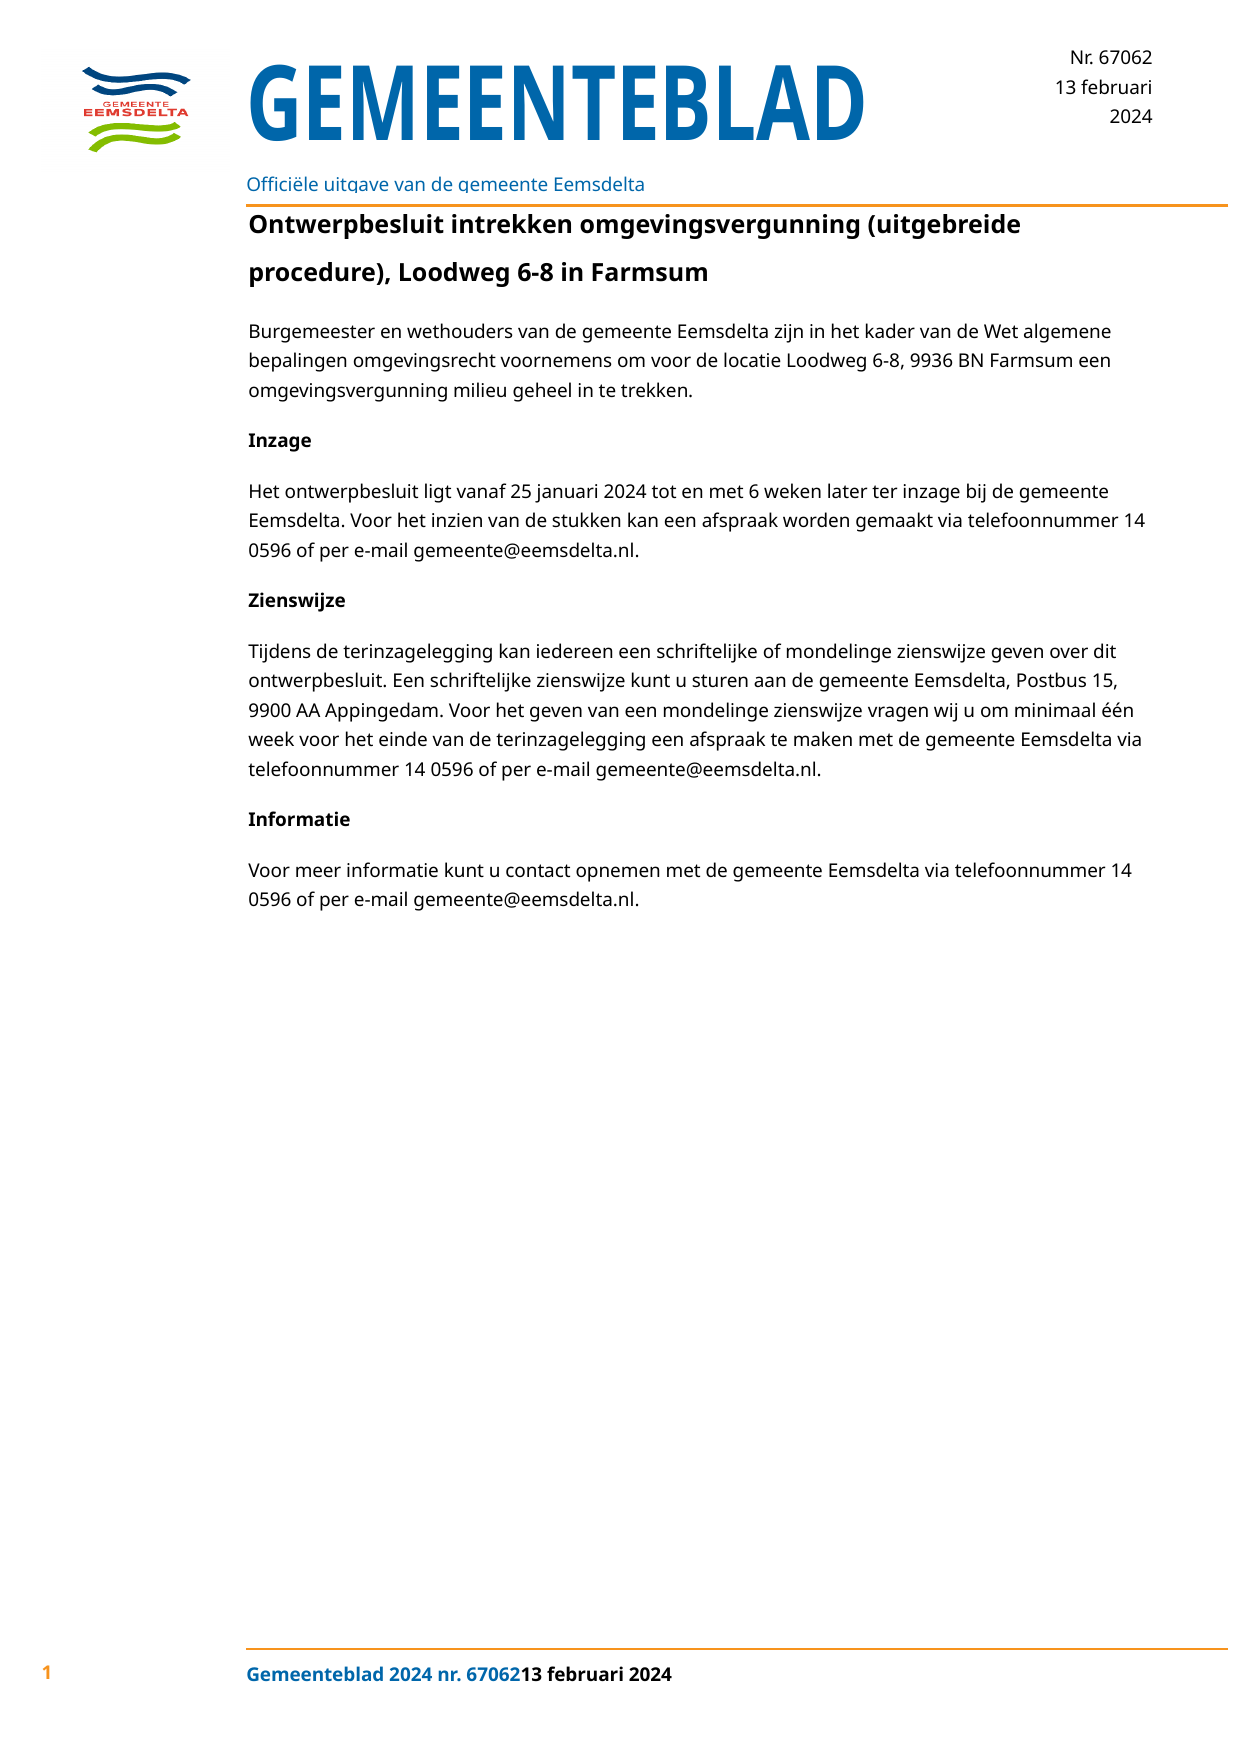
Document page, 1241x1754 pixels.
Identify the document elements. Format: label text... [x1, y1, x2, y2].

text Tijdens de terinzagelegging kan iedereen een schriftelijke of mondelinge zienswijze geven over dit ontwerpbesluit. Een schriftelijke zienswijze kunt u sturen aan de gemeente Eemsdelta, Postbus 15, 9900 AA Appingedam. Voor het geven van een mondelinge zienswijze vragen wij u om minimaal één week voor het einde van de terinzagelegging een afspraak te maken met de gemeente Eemsdelta via telefoonnummer 14 0596 of per e-mail gemeente@eemsdelta.nl. [248, 638, 1152, 782]
text Informatie [248, 807, 1152, 832]
text Voor meer informatie kunt u contact opnemen met de gemeente Eemsdelta via telefoonnummer 14 0596 of per e-mail gemeente@eemsdelta.nl. [248, 857, 1152, 912]
text Het ontwerpbesluit ligt vanaf 25 januari 2024 tot en met 6 weken later ter inzage bij de gemeente Eemsdelta. Voor het inzien van de stukken kan een afspraak worden gemaakt via telefoonnummer 14 0596 of per e-mail gemeente@eemsdelta.nl. [248, 478, 1152, 563]
text Burgemeester en wethouders van de gemeente Eemsdelta zijn in het kader van de Wet algemene bepalingen omgevingsrecht voornemens om voor de locatie Loodweg 6-8, 9936 BN Farmsum een omgevingsvergunning milieu geheel in te trekken. [248, 318, 1152, 403]
picture [41, 47, 231, 172]
text Zienswijze [248, 587, 1152, 613]
text Ontwerpbesluit intrekken omgevingsvergunning (uitgebreide procedure), Loodweg 6-8 in Farmsum [248, 207, 1152, 288]
text Inzage [248, 427, 1152, 453]
